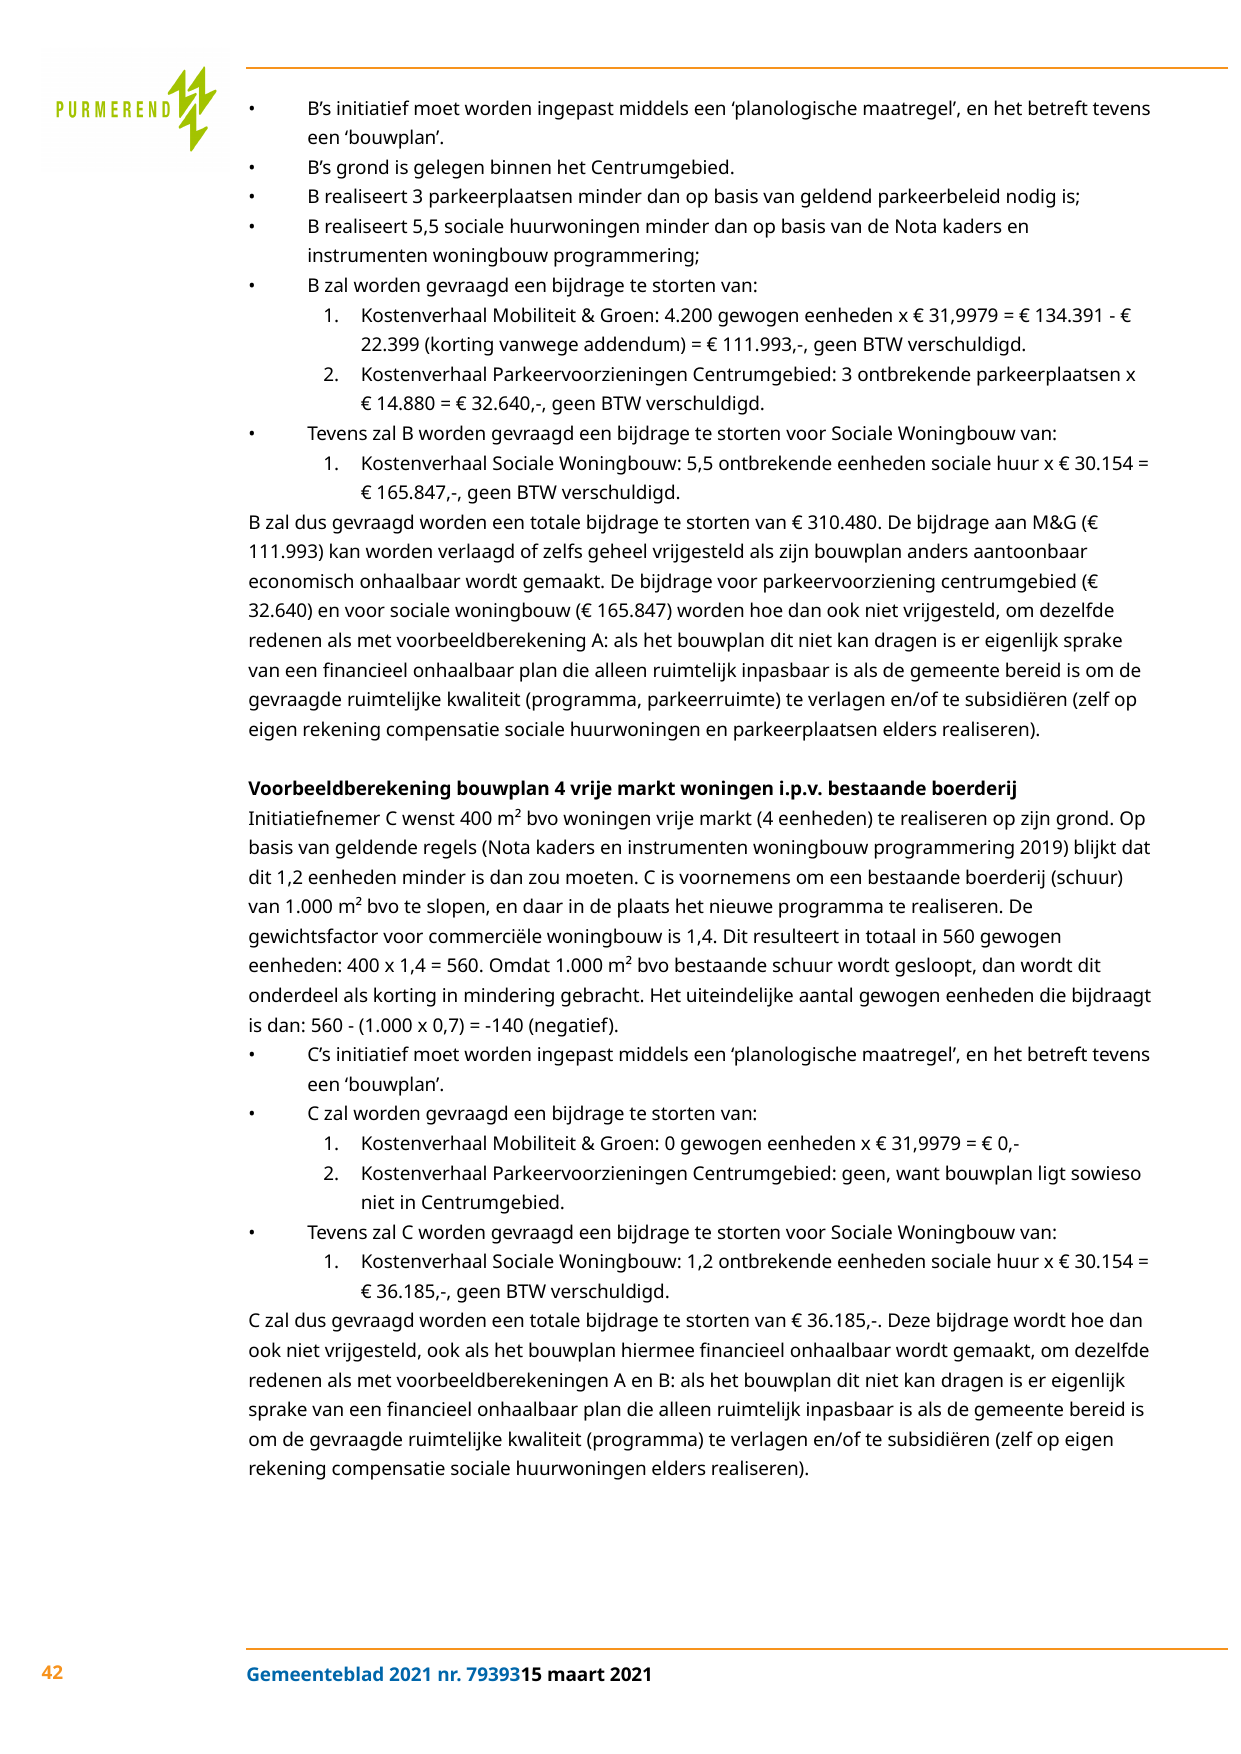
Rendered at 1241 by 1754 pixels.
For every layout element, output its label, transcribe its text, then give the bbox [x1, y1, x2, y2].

text C zal dus gevraagd worden een totale bijdrage te storten van € 36.185,-. Deze bijdrage wordt hoe dan ook niet vrijgesteld, ook als het bouwplan hiermee financieel onhaalbaar wordt gemaakt, om dezelfde redenen als met voorbeeldberekeningen A en B: als het bouwplan dit niet kan dragen is er eigenlijk sprake van een financieel onhaalbaar plan die alleen ruimtelijk inpasbaar is als de gemeente bereid is om de gevraagde ruimtelijke kwaliteit (programma) te verlagen en/of te subsidiëren (zelf op eigen rekening compensatie sociale huurwoningen elders realiseren). [248, 1308, 1152, 1481]
list C zal worden gevraagd een bijdrage te storten van: [248, 1101, 1152, 1126]
picture [41, 47, 231, 172]
list Tevens zal B worden gevraagd een bijdrage te storten voor Sociale Woningbouw van: [248, 420, 1152, 446]
list Kostenverhaal Mobiliteit & Groen: 4.200 gewogen eenheden x € 31,9979 = € 134.391 - € 22.399 (korting vanwege addendum) = € 111.993,-, geen BTW verschuldigd. [323, 302, 1152, 357]
list B realiseert 5,5 sociale huurwoningen minder dan op basis van de Nota kaders en instrumenten woningbouw programmering; [248, 213, 1152, 268]
list B’s grond is gelegen binnen het Centrumgebied. [248, 154, 1152, 180]
list Kostenverhaal Sociale Woningbouw: 5,5 ontbrekende eenheden sociale huur x € 30.154 = € 165.847,-, geen BTW verschuldigd. [323, 450, 1152, 505]
list Tevens zal C worden gevraagd een bijdrage te storten voor Sociale Woningbouw van: [248, 1219, 1152, 1245]
list Kostenverhaal Parkeervoorzieningen Centrumgebied: geen, want bouwplan ligt sowieso niet in Centrumgebied. [323, 1160, 1152, 1215]
list B zal worden gevraagd een bijdrage te storten van: [248, 272, 1152, 298]
list Kostenverhaal Mobiliteit & Groen: 0 gewogen eenheden x € 31,9979 = € 0,- [323, 1130, 1152, 1156]
list C’s initiatief moet worden ingepast middels een ‘planologische maatregel’, en het betreft tevens een ‘bouwplan’. [248, 1041, 1152, 1097]
list B realiseert 3 parkeerplaatsen minder dan op basis van geldend parkeerbeleid nodig is; [248, 183, 1152, 209]
text Initiatiefnemer C wenst 400 m² bvo woningen vrije markt (4 eenheden) te realiseren op zijn grond. Op basis van geldende regels (Nota kaders en instrumenten woningbouw programmering 2019) blijkt dat dit 1,2 eenheden minder is dan zou moeten. C is voornemens om een bestaande boerderij (schuur) van 1.000 m² bvo te slopen, en daar in de plaats het nieuwe programma te realiseren. De gewichtsfactor voor commerciële woningbouw is 1,4. Dit resulteert in totaal in 560 gewogen eenheden: 400 x 1,4 = 560. Omdat 1.000 m² bvo bestaande schuur wordt gesloopt, dan wordt dit onderdeel als korting in mindering gebracht. Het uiteindelijke aantal gewogen eenheden die bijdraagt is dan: 560 - (1.000 x 0,7) = -140 (negatief). [248, 805, 1152, 1038]
list Kostenverhaal Parkeervoorzieningen Centrumgebied: 3 ontbrekende parkeerplaatsen x € 14.880 = € 32.640,-, geen BTW verschuldigd. [323, 361, 1152, 416]
list Kostenverhaal Sociale Woningbouw: 1,2 ontbrekende eenheden sociale huur x € 30.154 = € 36.185,-, geen BTW verschuldigd. [323, 1248, 1152, 1304]
text B zal dus gevraagd worden een totale bijdrage te storten van € 310.480. De bijdrage aan M&G (€ 111.993) kan worden verlaagd of zelfs geheel vrijgesteld als zijn bouwplan anders aantoonbaar economisch onhaalbaar wordt gemaakt. De bijdrage voor parkeervoorziening centrumgebied (€ 32.640) en voor sociale woningbouw (€ 165.847) worden hoe dan ook niet vrijgesteld, om dezelfde redenen als met voorbeeldberekening A: als het bouwplan dit niet kan dragen is er eigenlijk sprake van een financieel onhaalbaar plan die alleen ruimtelijk inpasbaar is als de gemeente bereid is om de gevraagde ruimtelijke kwaliteit (programma, parkeerruimte) te verlagen en/of te subsidiëren (zelf op eigen rekening compensatie sociale huurwoningen en parkeerplaatsen elders realiseren). [248, 509, 1152, 742]
text Voorbeeldberekening bouwplan 4 vrije markt woningen i.p.v. bestaande boerderij [248, 775, 1152, 801]
list B’s initiatief moet worden ingepast middels een ‘planologische maatregel’, en het betreft tevens een ‘bouwplan’. [248, 95, 1152, 150]
